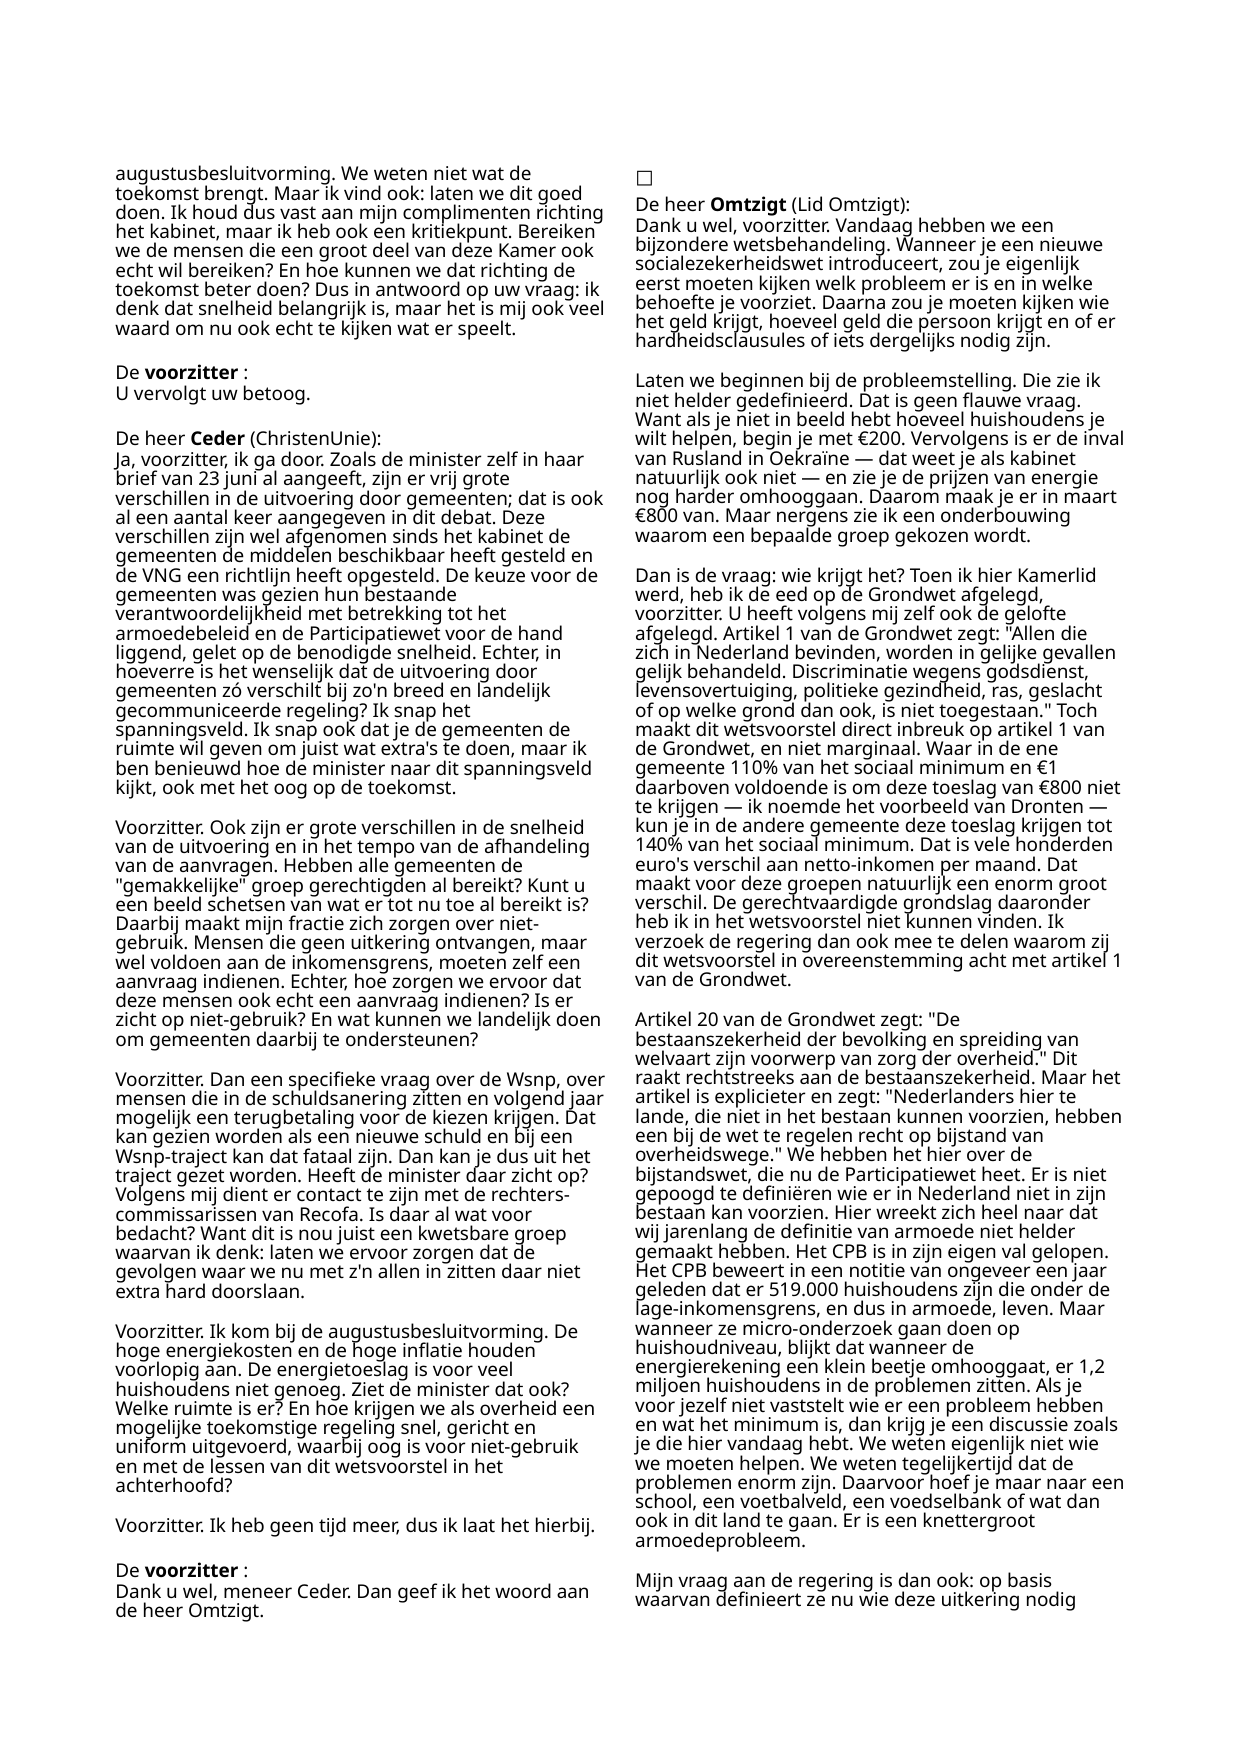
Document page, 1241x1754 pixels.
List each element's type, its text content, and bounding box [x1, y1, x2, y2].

text ⬜ [635, 165, 1125, 191]
text Artikel 20 van de Grondwet zegt: "De bestaanszekerheid der bevolking en spreiding van welvaart zijn voorwerp van zorg der overheid." Dit raakt rechtstreeks aan de bestaanszekerheid. Maar het artikel is explicieter en zegt: "Nederlanders hier te lande, die niet in het bestaan kunnen voorzien, hebben een bij de wet te regelen recht op bijstand van overheidswege." We hebben het hier over de bijstandswet, die nu de Participatiewet heet. Er is niet gepoogd te definiëren wie er in Nederland niet in zijn bestaan kan voorzien. Hier wreekt zich heel naar dat wij jarenlang de definitie van armoede niet helder gemaakt hebben. Het CPB is in zijn eigen val gelopen. Het CPB beweert in een notitie van ongeveer een jaar geleden dat er 519.000 huishoudens zijn die onder de lage-inkomensgrens, en dus in armoede, leven. Maar wanneer ze micro-onderzoek gaan doen op huishoudniveau, blijkt dat wanneer de energierekening een klein beetje omhooggaat, er 1,2 miljoen huishoudens in de problemen zitten. Als je voor jezelf niet vaststelt wie er een probleem hebben en wat het minimum is, dan krijg je een discussie zoals je die hier vandaag hebt. We weten eigenlijk niet wie we moeten helpen. We weten tegelijkertijd dat de problemen enorm zijn. Daarvoor hoef je maar naar een school, een voetbalveld, een voedselbank of wat dan ook in dit land te gaan. Er is een knettergroot armoedeprobleem. [635, 1011, 1125, 1551]
text Dank u wel, voorzitter. Vandaag hebben we een bijzondere wetsbehandeling. Wanneer je een nieuwe socialezekerheidswet introduceert, zou je eigenlijk eerst moeten kijken welk probleem er is en in welke behoefte je voorziet. Daarna zou je moeten kijken wie het geld krijgt, hoeveel geld die persoon krijgt en of er hardheidsclausules of iets dergelijks nodig zijn. [635, 217, 1125, 352]
text Dan is de vraag: wie krijgt het? Toen ik hier Kamerlid werd, heb ik de eed op de Grondwet afgelegd, voorzitter. U heeft volgens mij zelf ook de gelofte afgelegd. Artikel 1 van de Grondwet zegt: "Allen die zich in Nederland bevinden, worden in gelijke gevallen gelijk behandeld. Discriminatie wegens godsdienst, levensovertuiging, politieke gezindheid, ras, geslacht of op welke grond dan ook, is niet toegestaan." Toch maakt dit wetsvoorstel direct inbreuk op artikel 1 van de Grondwet, en niet marginaal. Waar in de ene gemeente 110% van het sociaal minimum en €1 daarboven voldoende is om deze toeslag van €800 niet te krijgen — ik noemde het voorbeeld van Dronten — kun je in de andere gemeente deze toeslag krijgen tot 140% van het sociaal minimum. Dat is vele honderden euro's verschil aan netto-inkomen per maand. Dat maakt voor deze groepen natuurlijk een enorm groot verschil. De gerechtvaardigde grondslag daaronder heb ik in het wetsvoorstel niet kunnen vinden. Ik verzoek de regering dan ook mee te delen waarom zij dit wetsvoorstel in overeenstemming acht met artikel 1 van de Grondwet. [635, 567, 1125, 991]
text U vervolgt uw betoog. [115, 385, 605, 404]
text Ja, voorzitter, ik ga door. Zoals de minister zelf in haar brief van 23 juni al aangeeft, zijn er vrij grote verschillen in de uitvoering door gemeenten; dat is ook al een aantal keer aangegeven in dit debat. Deze verschillen zijn wel afgenomen sinds het kabinet de gemeenten de middelen beschikbaar heeft gesteld en de VNG een richtlijn heeft opgesteld. De keuze voor de gemeenten was gezien hun bestaande verantwoordelijkheid met betrekking tot het armoedebeleid en de Participatiewet voor de hand liggend, gelet op de benodigde snelheid. Echter, in hoeverre is het wenselijk dat de uitvoering door gemeenten zó verschilt bij zo'n breed en landelijk gecommuniceerde regeling? Ik snap het spanningsveld. Ik snap ook dat je de gemeenten de ruimte wil geven om juist wat extra's te doen, maar ik ben benieuwd hoe de minister naar dit spanningsveld kijkt, ook met het oog op de toekomst. [115, 451, 605, 798]
text Voorzitter. Ik kom bij de augustusbesluitvorming. De hoge energiekosten en de hoge inflatie houden voorlopig aan. De energietoeslag is voor veel huishoudens niet genoeg. Ziet de minister dat ook? Welke ruimte is er? En hoe krijgen we als overheid een mogelijke toekomstige regeling snel, gericht en uniform uitgevoerd, waarbij oog is voor niet-gebruik en met de lessen van dit wetsvoorstel in het achterhoofd? [115, 1323, 605, 1496]
text De voorzitter : [115, 359, 605, 385]
text Dank u wel, meneer Ceder. Dan geef ik het woord aan de heer Omtzigt. [115, 1583, 605, 1621]
text Voorzitter. Dan een specifieke vraag over de Wsnp, over mensen die in de schuldsanering zitten en volgend jaar mogelijk een terugbetaling voor de kiezen krijgen. Dat kan gezien worden als een nieuwe schuld en bij een Wsnp-traject kan dat fataal zijn. Dan kan je dus uit het traject gezet worden. Heeft de minister daar zicht op? Volgens mij dient er contact te zijn met de rechters-commissarissen van Recofa. Is daar al wat voor bedacht? Want dit is nou juist een kwetsbare groep waarvan ik denk: laten we ervoor zorgen dat de gevolgen waar we nu met z'n allen in zitten daar niet extra hard doorslaan. [115, 1071, 605, 1302]
text De voorzitter : [115, 1557, 605, 1583]
text De heer Omtzigt (Lid Omtzigt): [635, 191, 1125, 217]
text De heer Ceder (ChristenUnie): [115, 425, 605, 451]
text Mijn vraag aan de regering is dan ook: op basis waarvan definieert ze nu wie deze uitkering nodig [635, 1572, 1125, 1610]
text Voorzitter. Ik heb geen tijd meer, dus ik laat het hierbij. [115, 1517, 605, 1536]
text augustusbesluitvorming. We weten niet wat de toekomst brengt. Maar ik vind ook: laten we dit goed doen. Ik houd dus vast aan mijn complimenten richting het kabinet, maar ik heb ook een kritiekpunt. Bereiken we de mensen die een groot deel van deze Kamer ook echt wil bereiken? En hoe kunnen we dat richting de toekomst beter doen? Dus in antwoord op uw vraag: ik denk dat snelheid belangrijk is, maar het is mij ook veel waard om nu ook echt te kijken wat er speelt. [115, 165, 605, 339]
text Voorzitter. Ook zijn er grote verschillen in de snelheid van de uitvoering en in het tempo van de afhandeling van de aanvragen. Hebben alle gemeenten de "gemakkelijke" groep gerechtigden al bereikt? Kunt u een beeld schetsen van wat er tot nu toe al bereikt is? Daarbij maakt mijn fractie zich zorgen over niet-gebruik. Mensen die geen uitkering ontvangen, maar wel voldoen aan de inkomensgrens, moeten zelf een aanvraag indienen. Echter, hoe zorgen we ervoor dat deze mensen ook echt een aanvraag indienen? Is er zicht op niet-gebruik? En wat kunnen we landelijk doen om gemeenten daarbij te ondersteunen? [115, 819, 605, 1050]
text Laten we beginnen bij de probleemstelling. Die zie ik niet helder gedefinieerd. Dat is geen flauwe vraag. Want als je niet in beeld hebt hoeveel huishoudens je wilt helpen, begin je met €200. Vervolgens is er de inval van Rusland in Oekraïne — dat weet je als kabinet natuurlijk ook niet — en zie je de prijzen van energie nog harder omhooggaan. Daarom maak je er in maart €800 van. Maar nergens zie ik een onderbouwing waarom een bepaalde groep gekozen wordt. [635, 372, 1125, 546]
